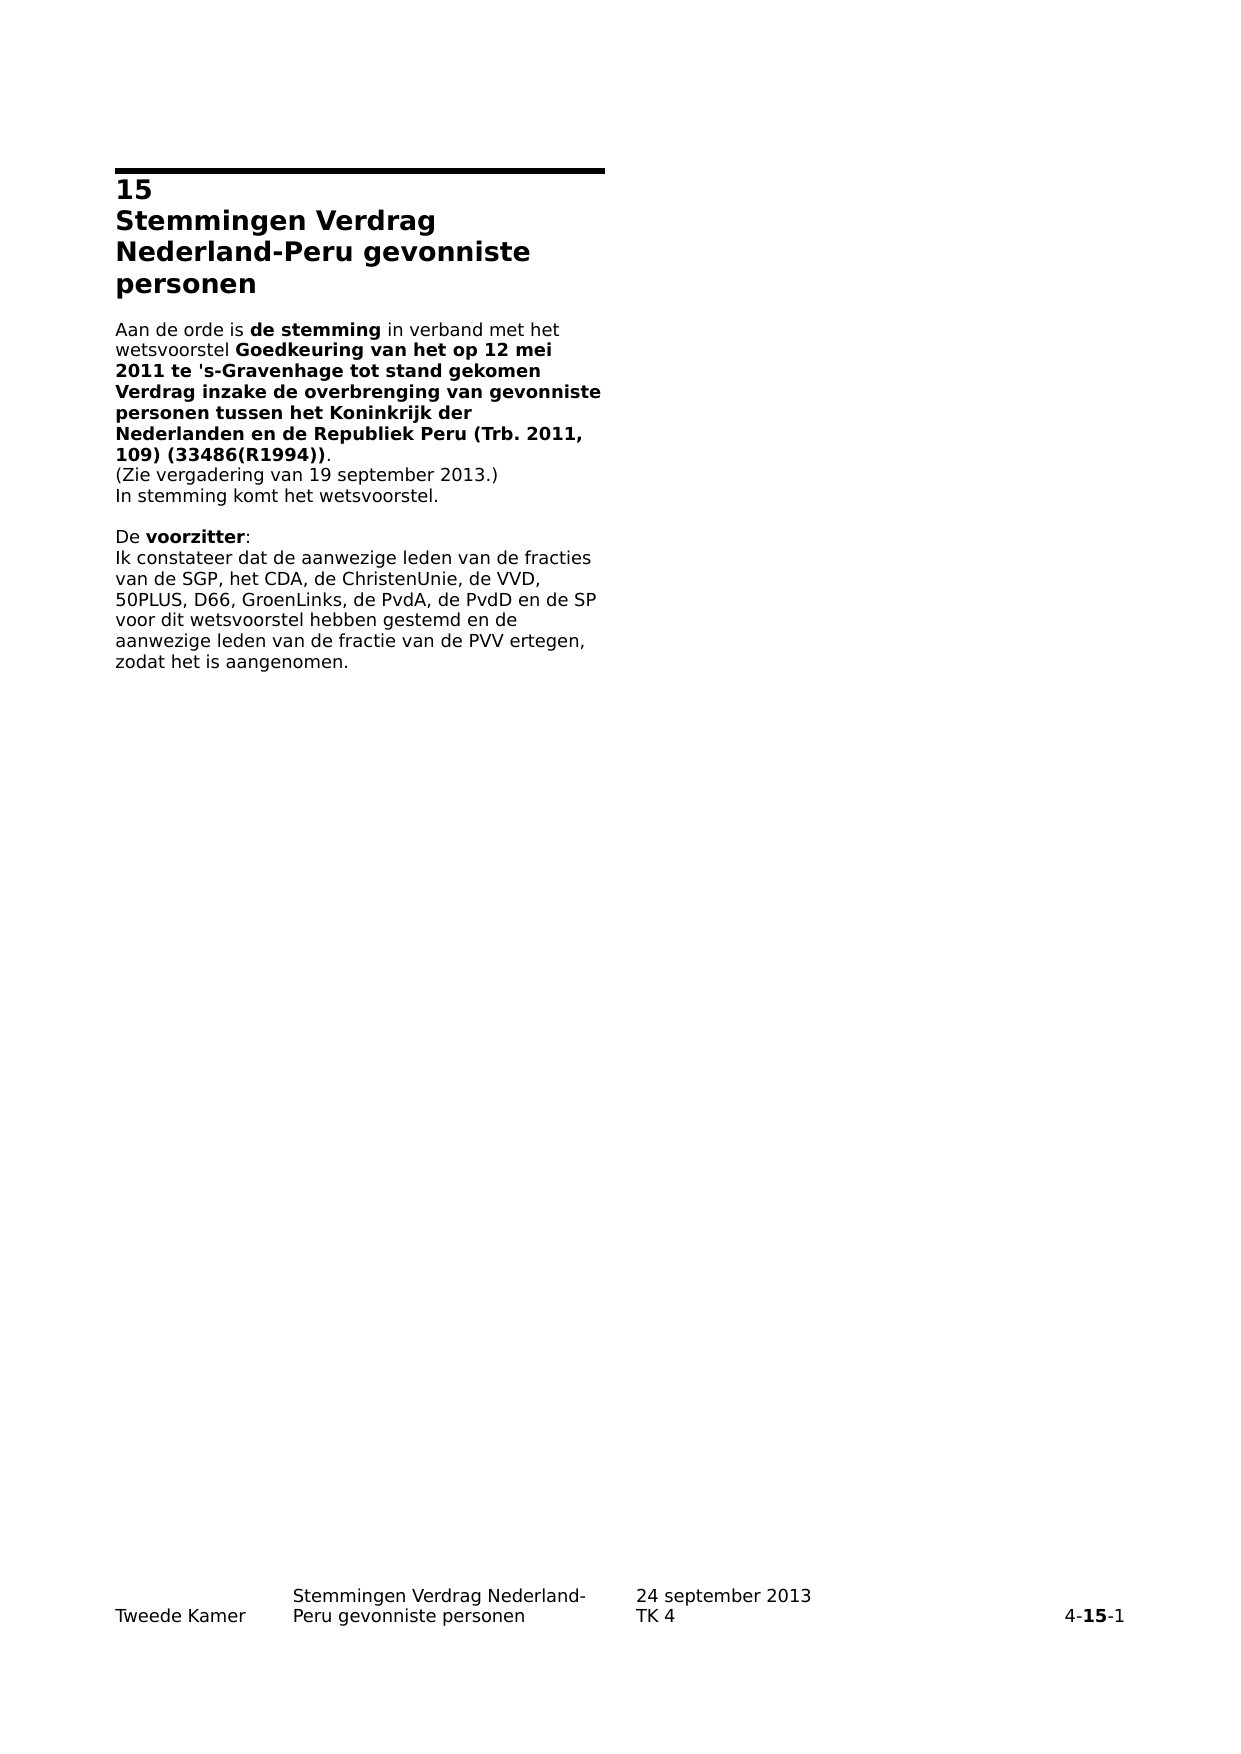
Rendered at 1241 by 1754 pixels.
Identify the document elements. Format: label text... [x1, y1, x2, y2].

text In stemming komt het wetsvoorstel. [115, 486, 605, 507]
text (Zie vergadering van 19 september 2013.) [115, 465, 605, 486]
text Aan de orde is de stemming in verband met het wetsvoorstel Goedkeuring van het op 12 mei 2011 te 's-Gravenhage tot stand gekomen Verdrag inzake de overbrenging van gevonniste personen tussen het Koninkrijk der Nederlanden en de Republiek Peru (Trb. 2011, 109) (33486(R1994)). [115, 319, 605, 465]
text De voorzitter: [115, 527, 605, 548]
text Ik constateer dat de aanwezige leden van de fracties van de SGP, het CDA, de ChristenUnie, de VVD, 50PLUS, D66, GroenLinks, de PvdA, de PvdD en de SP voor dit wetsvoorstel hebben gestemd en de aanwezige leden van de fractie van de PVV ertegen, zodat het is aangenomen. [115, 548, 605, 673]
title 15 Stemmingen Verdrag Nederland-Peru gevonniste personen [115, 174, 605, 299]
